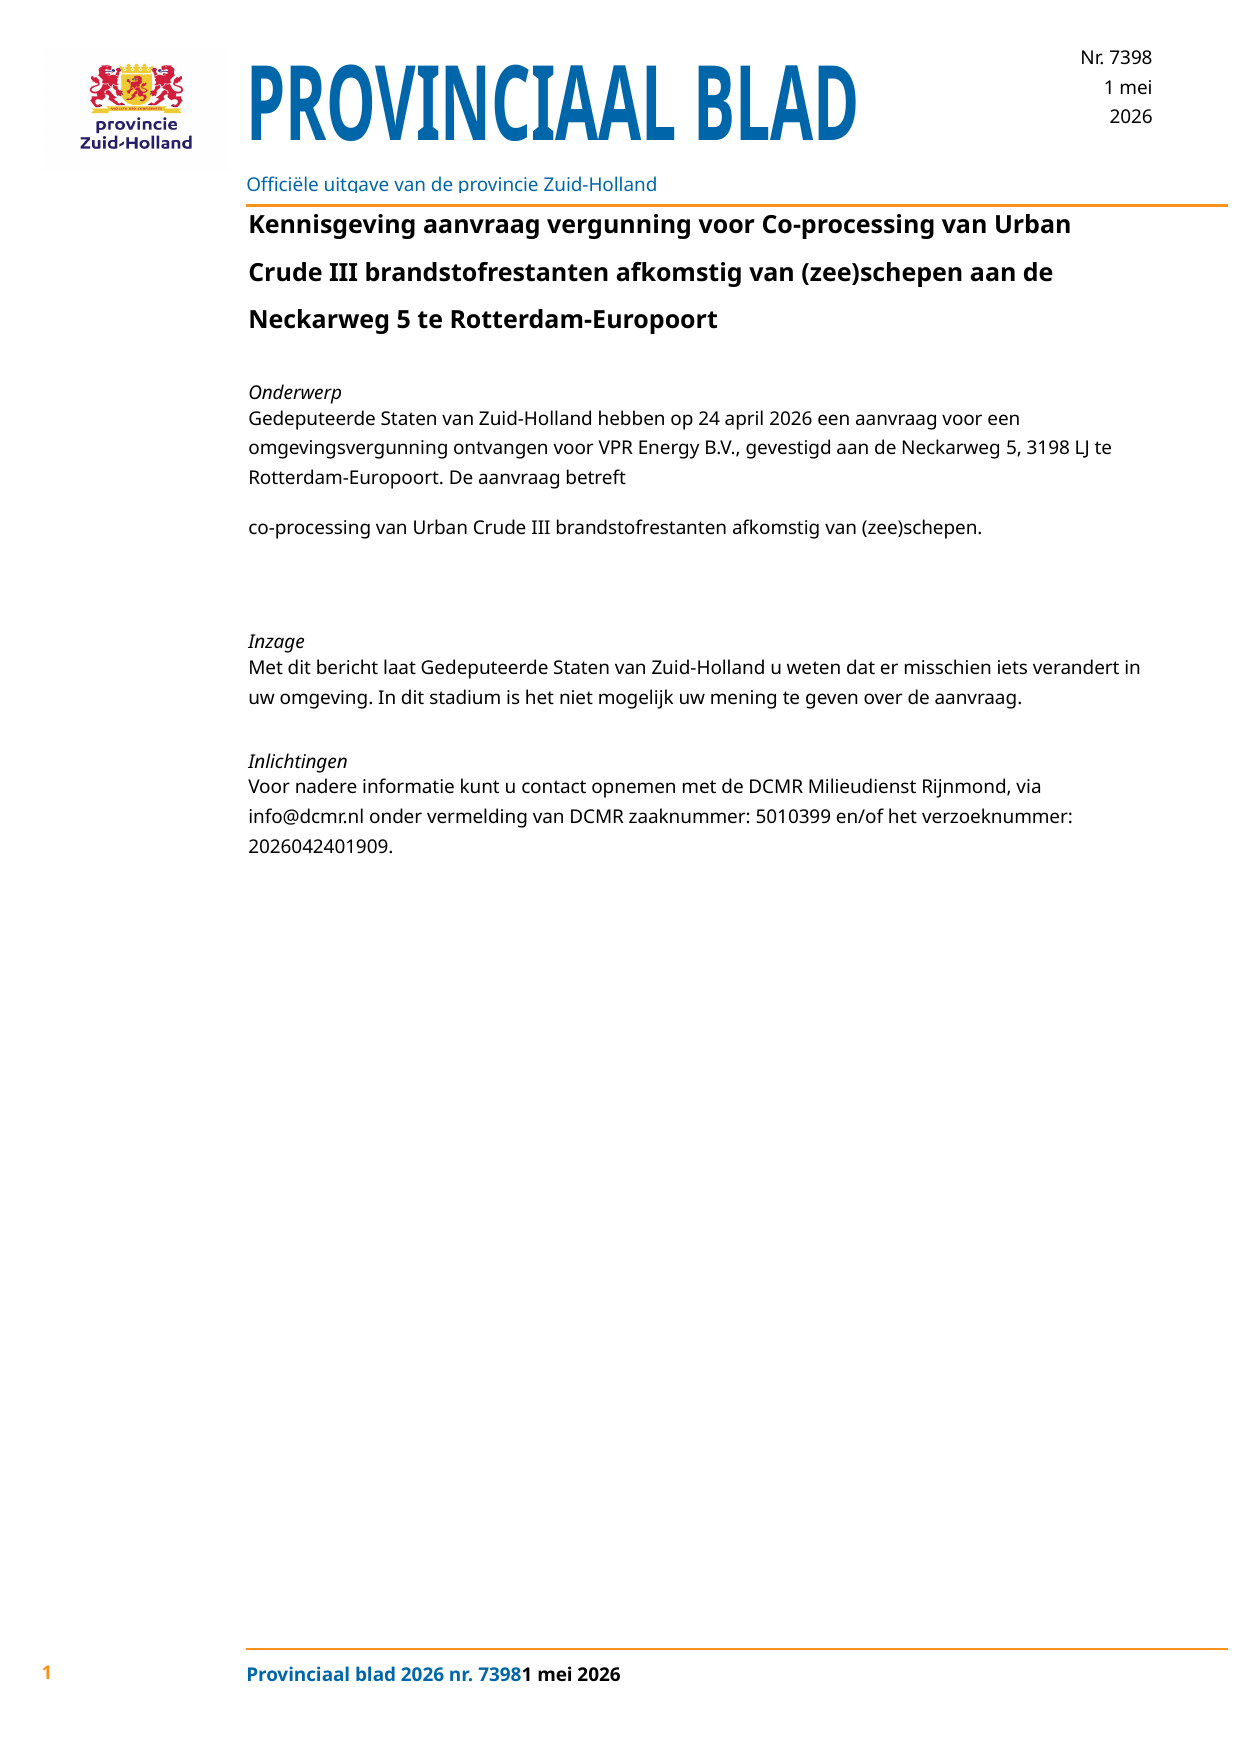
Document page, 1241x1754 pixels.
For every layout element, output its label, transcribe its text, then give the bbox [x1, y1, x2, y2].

text co-processing van Urban Crude III brandstofrestanten afkomstig van (zee)schepen. [248, 514, 1152, 540]
text Voor nadere informatie kunt u contact opnemen met de DCMR Milieudienst Rijnmond, via info@dcmr.nl onder vermelding van DCMR zaaknummer: 5010399 en/of het verzoeknummer: 2026042401909. [248, 774, 1152, 859]
text Inzage [248, 629, 1152, 654]
text Met dit bericht laat Gedeputeerde Staten van Zuid-Holland u weten dat er misschien iets verandert in uw omgeving. In dit stadium is het niet mogelijk uw mening te geven over de aanvraag. [248, 654, 1152, 710]
picture [41, 47, 231, 172]
text Kennisgeving aanvraag vergunning voor Co-processing van Urban Crude III brandstofrestanten afkomstig van (zee)schepen aan de Neckarweg 5 te Rotterdam-Europoort [248, 207, 1152, 336]
text Inlichtingen [248, 748, 1152, 774]
text Gedeputeerde Staten van Zuid-Holland hebben op 24 april 2026 een aanvraag voor een omgevingsvergunning ontvangen voor VPR Energy B.V., gevestigd aan de Neckarweg 5, 3198 LJ te Rotterdam-Europoort. De aanvraag betreft [248, 405, 1152, 490]
text Onderwerp [248, 379, 1152, 405]
